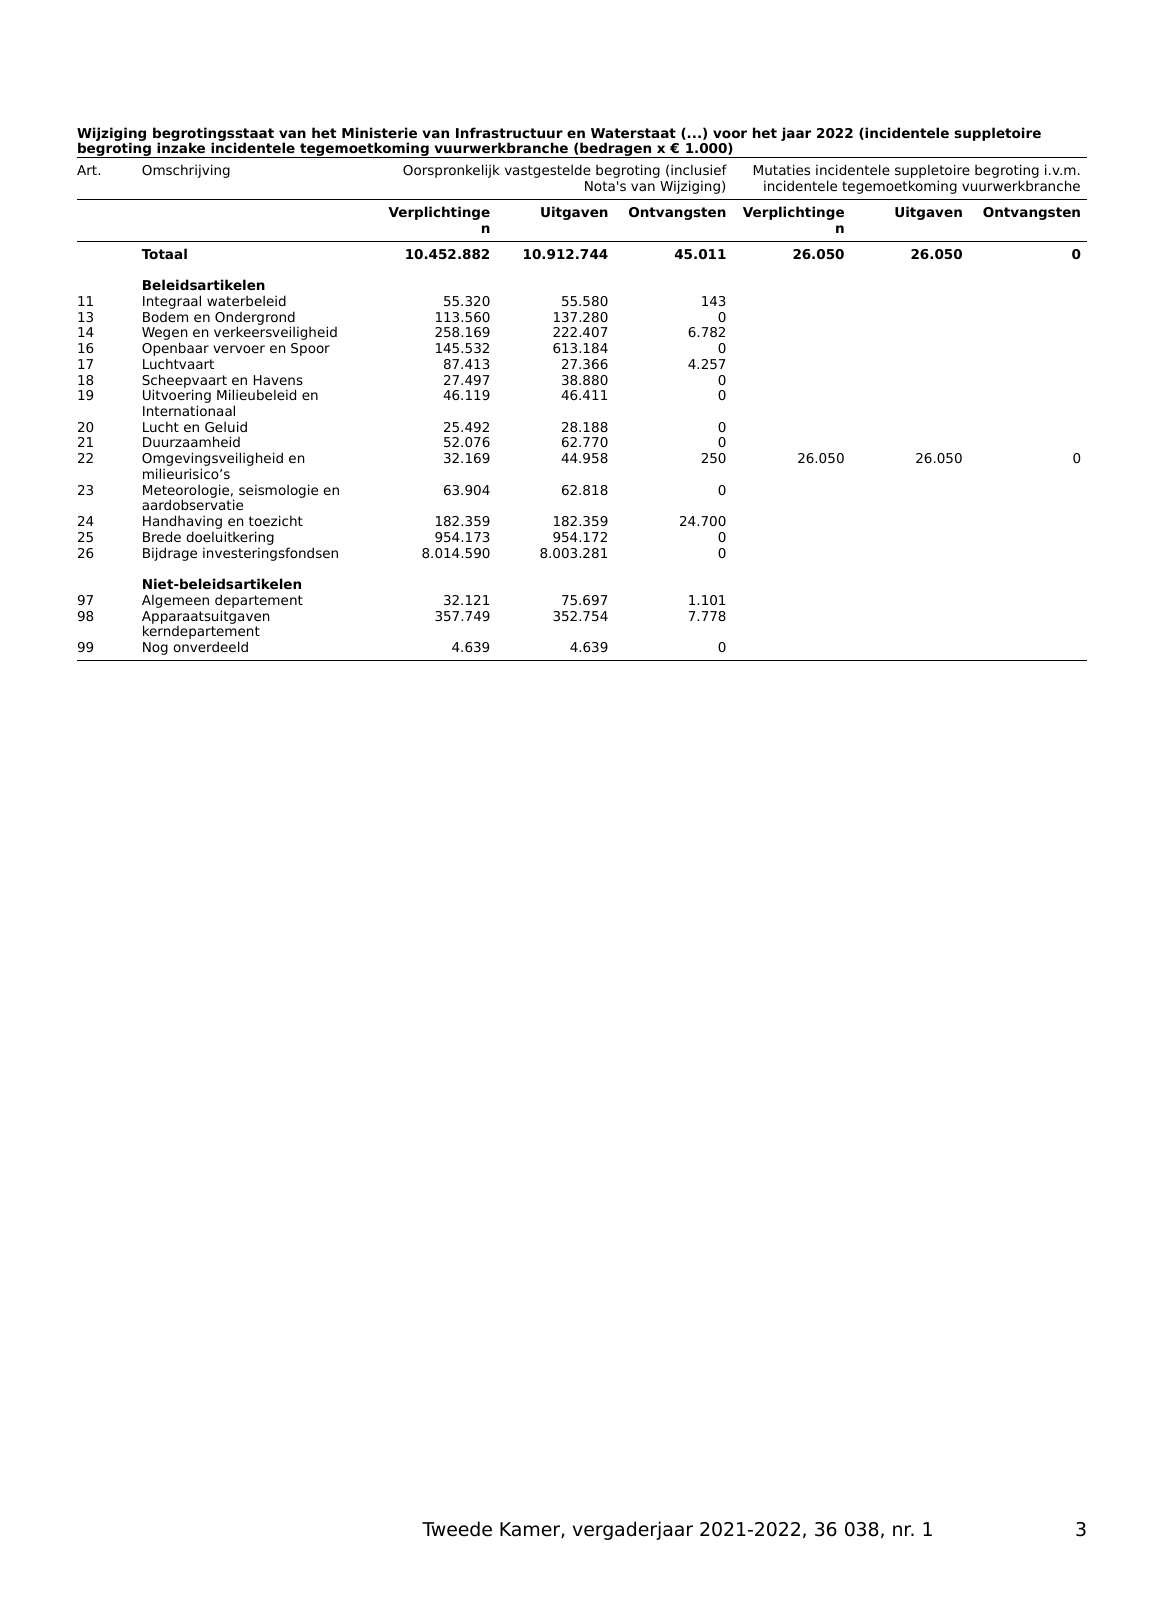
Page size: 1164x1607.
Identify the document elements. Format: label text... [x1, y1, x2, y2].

table_cell [969, 530, 1087, 545]
table_cell [378, 278, 496, 294]
table_cell 0 [614, 530, 732, 545]
table_cell [850, 640, 968, 660]
table_cell [969, 545, 1087, 561]
table_cell 18 [77, 373, 136, 388]
table_cell Lucht en Geluid [136, 420, 378, 435]
table_cell 954.173 [378, 530, 496, 545]
table_cell 8.003.281 [496, 545, 614, 561]
table_cell [969, 640, 1087, 660]
table_cell [77, 242, 136, 262]
table_cell 32.169 [378, 451, 496, 482]
table_cell Omschrijving [136, 158, 378, 199]
table_cell 250 [614, 451, 732, 482]
table_cell 26.050 [850, 242, 968, 262]
table_cell Art. [77, 158, 136, 199]
table_cell 0 [969, 242, 1087, 262]
table_cell [136, 200, 378, 241]
table_cell [614, 278, 732, 294]
table_cell 0 [614, 310, 732, 325]
table_cell 62.818 [496, 483, 614, 514]
table_cell 87.413 [378, 357, 496, 372]
table_cell 28.188 [496, 420, 614, 435]
table_cell 27.366 [496, 357, 614, 372]
table_cell 0 [614, 388, 732, 419]
table_cell [969, 278, 1087, 294]
table_cell 14 [77, 325, 136, 341]
table_cell [850, 388, 968, 419]
table_cell 258.169 [378, 325, 496, 341]
table_cell [969, 561, 1087, 577]
table_cell 21 [77, 435, 136, 451]
table_cell 11 [77, 294, 136, 309]
table_cell 0 [614, 483, 732, 514]
table_cell [850, 341, 968, 357]
table_cell [850, 435, 968, 451]
table_cell [378, 577, 496, 593]
table_cell 352.754 [496, 608, 614, 640]
table_cell [732, 561, 850, 577]
table_cell 26.050 [732, 242, 850, 262]
table_cell 26.050 [732, 451, 850, 482]
table_cell Omgevingsveiligheid en milieurisico’s [136, 451, 378, 482]
table_cell [732, 325, 850, 341]
table_cell [77, 561, 136, 577]
table_cell Bijdrage investeringsfondsen [136, 545, 378, 561]
table_cell Beleidsartikelen [136, 278, 378, 294]
table_cell 7.778 [614, 608, 732, 640]
table_cell [850, 310, 968, 325]
table_cell [732, 593, 850, 608]
table_cell [850, 514, 968, 530]
table_cell Meteorologie, seismologie en aardobservatie [136, 483, 378, 514]
table_cell Duurzaamheid [136, 435, 378, 451]
table_cell [732, 530, 850, 545]
table_cell Uitgaven [850, 200, 968, 241]
table_cell [732, 420, 850, 435]
table_cell Oorspronkelijk vastgestelde begroting (inclusief Nota's van Wijziging) [378, 158, 732, 199]
table_cell 22 [77, 451, 136, 482]
table_cell 6.782 [614, 325, 732, 341]
table_cell [378, 262, 496, 278]
table_cell 62.770 [496, 435, 614, 451]
table_cell [77, 262, 136, 278]
table_cell 26 [77, 545, 136, 561]
table_cell [732, 294, 850, 309]
table_cell 4.257 [614, 357, 732, 372]
table_cell 4.639 [496, 640, 614, 660]
table_cell 143 [614, 294, 732, 309]
table_cell Bodem en Ondergrond [136, 310, 378, 325]
table_cell [969, 310, 1087, 325]
table_cell [850, 608, 968, 640]
table_cell [850, 357, 968, 372]
table_cell [77, 577, 136, 593]
table_cell [969, 373, 1087, 388]
table_header Wijziging begrotingsstaat van het Ministerie van Infrastructuur en Waterstaat (...) voor het jaar 2022 (incidentele suppletoire begroting inzake incidentele tegemoetkoming vuurwerkbranche (bedragen x € 1.000) [77, 126, 1087, 157]
table_cell [969, 608, 1087, 640]
table_cell 23 [77, 483, 136, 514]
table_cell Algemeen departement [136, 593, 378, 608]
table_cell [969, 388, 1087, 419]
table_cell Integraal waterbeleid [136, 294, 378, 309]
table_cell [969, 483, 1087, 514]
table_cell [850, 483, 968, 514]
table_cell Wegen en verkeersveiligheid [136, 325, 378, 341]
table_cell 38.880 [496, 373, 614, 388]
table_cell Niet-beleidsartikelen [136, 577, 378, 593]
table_cell 137.280 [496, 310, 614, 325]
table_cell [969, 435, 1087, 451]
table_cell Apparaatsuitgaven kerndepartement [136, 608, 378, 640]
table_cell 63.904 [378, 483, 496, 514]
table_cell 27.497 [378, 373, 496, 388]
table_cell [732, 483, 850, 514]
table_cell [969, 593, 1087, 608]
table_cell 17 [77, 357, 136, 372]
table_cell 25 [77, 530, 136, 545]
table_cell 113.560 [378, 310, 496, 325]
table_cell [614, 262, 732, 278]
table_cell 0 [614, 640, 732, 660]
table_cell 97 [77, 593, 136, 608]
table_cell 357.749 [378, 608, 496, 640]
table_cell [969, 357, 1087, 372]
table_cell 99 [77, 640, 136, 660]
table_cell 16 [77, 341, 136, 357]
table_cell 98 [77, 608, 136, 640]
table_cell [496, 577, 614, 593]
table_cell [614, 577, 732, 593]
table_cell [969, 514, 1087, 530]
table_cell 0 [614, 373, 732, 388]
table_cell [732, 310, 850, 325]
table_cell 45.011 [614, 242, 732, 262]
table_cell 182.359 [496, 514, 614, 530]
table_cell [77, 200, 136, 241]
table_cell [850, 262, 968, 278]
table_cell Brede doeluitkering [136, 530, 378, 545]
table_cell [850, 373, 968, 388]
table_cell Totaal [136, 242, 378, 262]
table_cell 0 [614, 341, 732, 357]
table_cell [850, 530, 968, 545]
table_cell [850, 577, 968, 593]
table_cell [850, 593, 968, 608]
table_cell 13 [77, 310, 136, 325]
table_cell [732, 341, 850, 357]
table_cell Scheepvaart en Havens [136, 373, 378, 388]
table_cell [614, 561, 732, 577]
table_cell 10.912.744 [496, 242, 614, 262]
table_cell 25.492 [378, 420, 496, 435]
table_cell 26.050 [850, 451, 968, 482]
table_cell [136, 561, 378, 577]
table_cell [732, 608, 850, 640]
table_cell [732, 388, 850, 419]
table_cell 1.101 [614, 593, 732, 608]
table_cell [969, 420, 1087, 435]
table_cell [850, 294, 968, 309]
table_cell [969, 294, 1087, 309]
table_cell [732, 357, 850, 372]
table_cell 44.958 [496, 451, 614, 482]
table_cell 613.184 [496, 341, 614, 357]
table_cell [732, 577, 850, 593]
table_cell [969, 325, 1087, 341]
table_cell Verplichtingen [732, 200, 850, 241]
table_cell [732, 514, 850, 530]
table_cell 222.407 [496, 325, 614, 341]
table_cell 24 [77, 514, 136, 530]
table_cell 55.580 [496, 294, 614, 309]
table_cell [732, 435, 850, 451]
table_cell 55.320 [378, 294, 496, 309]
table_cell [969, 262, 1087, 278]
table_cell [136, 262, 378, 278]
table_cell Openbaar vervoer en Spoor [136, 341, 378, 357]
table_cell 0 [969, 451, 1087, 482]
table_cell Ontvangsten [969, 200, 1087, 241]
table_cell Uitgaven [496, 200, 614, 241]
table_cell 19 [77, 388, 136, 419]
table_cell Handhaving en toezicht [136, 514, 378, 530]
table_cell [732, 262, 850, 278]
table_cell 145.532 [378, 341, 496, 357]
table_cell 32.121 [378, 593, 496, 608]
table_cell 20 [77, 420, 136, 435]
table_cell [732, 373, 850, 388]
table_cell 0 [614, 435, 732, 451]
table_cell [732, 545, 850, 561]
table_cell 182.359 [378, 514, 496, 530]
table_cell Nog onverdeeld [136, 640, 378, 660]
table_cell 10.452.882 [378, 242, 496, 262]
table_cell Mutaties incidentele suppletoire begroting i.v.m. incidentele tegemoetkoming vuurwerkbranche [732, 158, 1087, 199]
table_cell 75.697 [496, 593, 614, 608]
table_cell 8.014.590 [378, 545, 496, 561]
table_cell 46.411 [496, 388, 614, 419]
table_cell [496, 262, 614, 278]
table_cell Luchtvaart [136, 357, 378, 372]
table_cell Uitvoering Milieubeleid en Internationaal [136, 388, 378, 419]
table_cell [850, 561, 968, 577]
table_cell [850, 420, 968, 435]
table_cell [969, 341, 1087, 357]
table_cell [732, 278, 850, 294]
table_cell [496, 561, 614, 577]
table_cell [77, 278, 136, 294]
table_cell [378, 561, 496, 577]
table_cell [850, 545, 968, 561]
table_cell Verplichtingen [378, 200, 496, 241]
table_cell 0 [614, 420, 732, 435]
table_cell Ontvangsten [614, 200, 732, 241]
table_cell 0 [614, 545, 732, 561]
table_cell 24.700 [614, 514, 732, 530]
table_cell 52.076 [378, 435, 496, 451]
table_cell [850, 278, 968, 294]
table_cell [732, 640, 850, 660]
table_cell 954.172 [496, 530, 614, 545]
table_cell [850, 325, 968, 341]
table_cell [969, 577, 1087, 593]
table_cell [496, 278, 614, 294]
table_cell 4.639 [378, 640, 496, 660]
table_cell 46.119 [378, 388, 496, 419]
